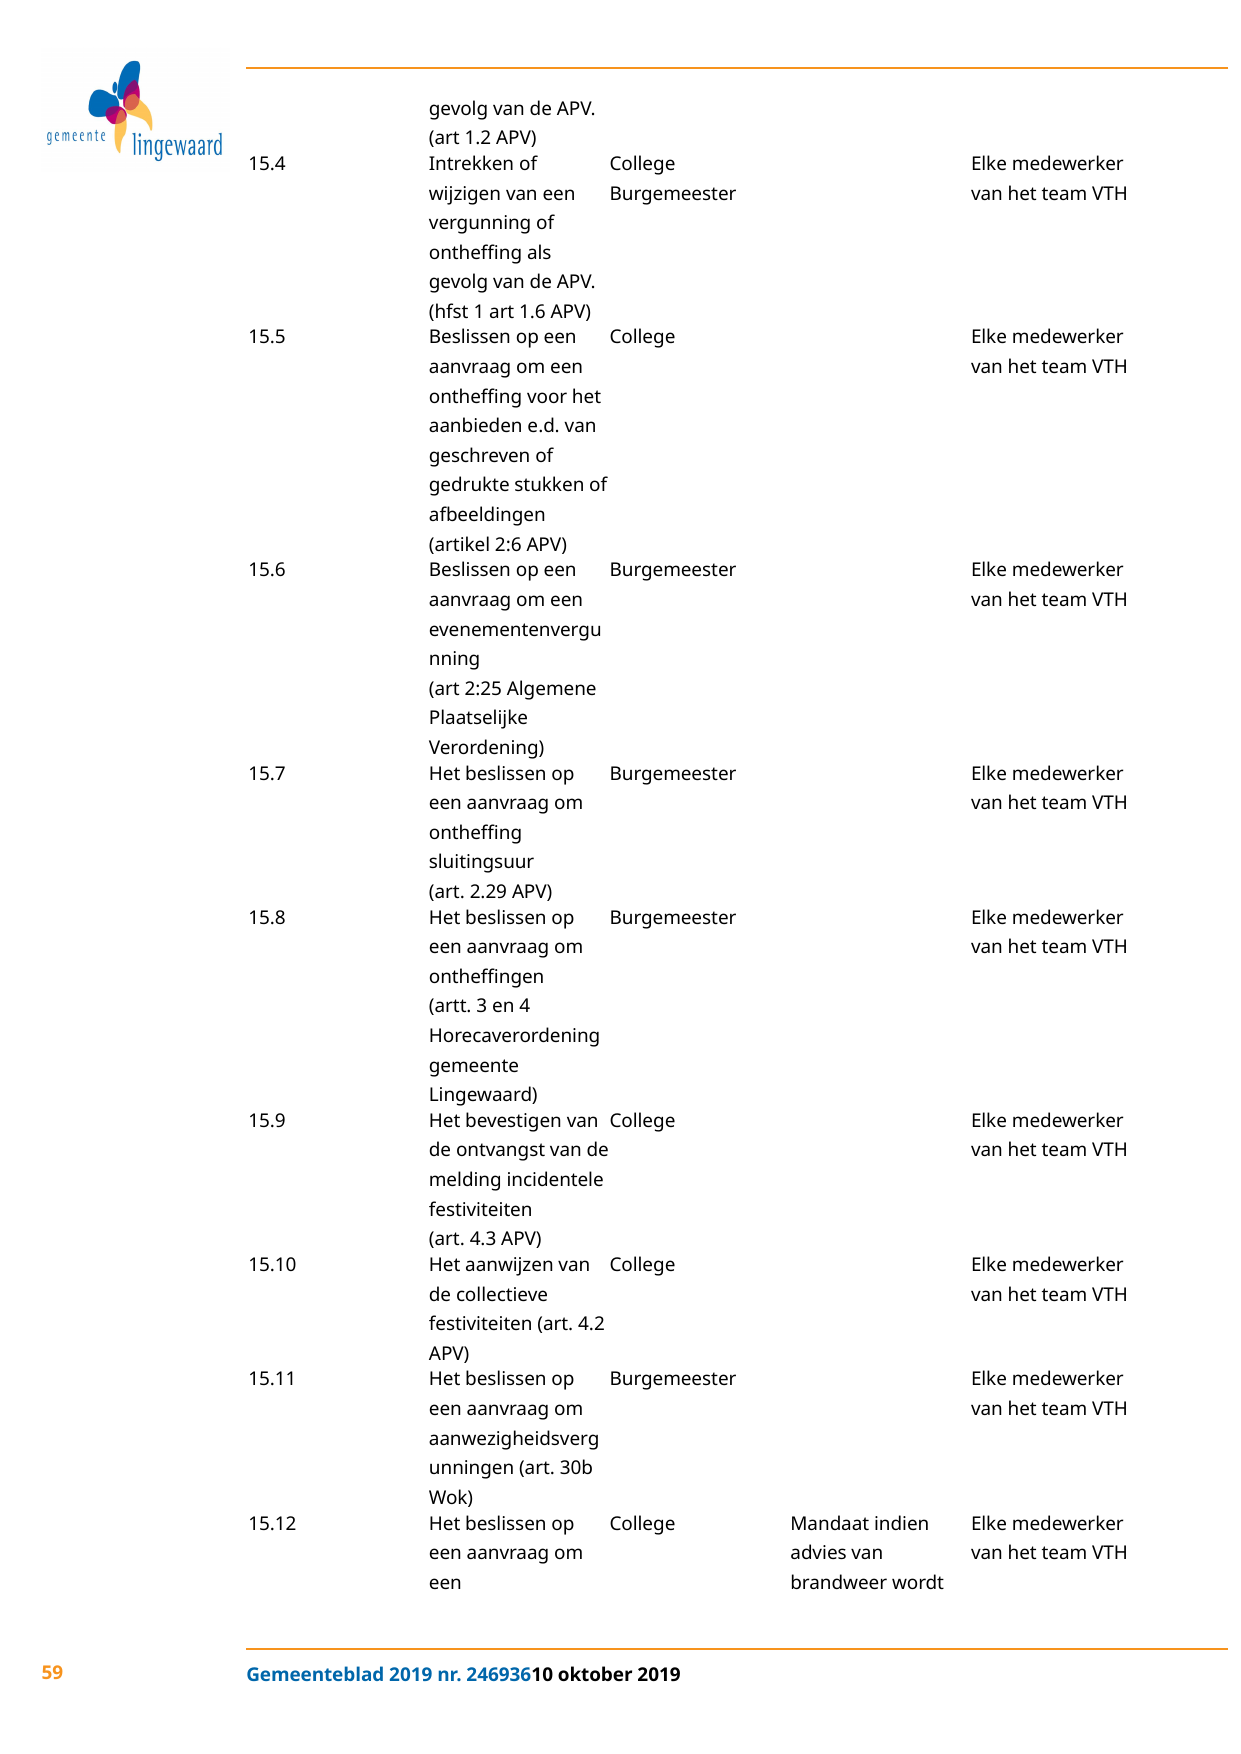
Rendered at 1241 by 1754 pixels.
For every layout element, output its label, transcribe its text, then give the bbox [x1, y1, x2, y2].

table_cell 15.8 [248, 904, 429, 1107]
table_cell Elke medewerker van het team VTH [971, 150, 1152, 324]
table_cell College [609, 324, 790, 557]
table_cell 15.11 [248, 1366, 429, 1510]
table_cell Elke medewerker van het team VTH [971, 1251, 1152, 1366]
table_cell Beslissen op een aanvraag om een ontheffing voor het aanbieden e.d. van geschreven of gedrukte stukken of afbeeldingen (artikel 2:6 APV) [429, 324, 609, 557]
table_cell Elke medewerker van het team VTH [971, 1107, 1152, 1251]
table_cell Burgemeester [609, 1366, 790, 1510]
table_cell [790, 760, 971, 904]
table_cell [248, 95, 429, 150]
table_cell [790, 1107, 971, 1251]
table_cell Het beslissen op een aanvraag om aanwezigheidsvergunningen (art. 30b Wok) [429, 1366, 609, 1510]
table_cell Het beslissen op een aanvraag om een [429, 1510, 609, 1594]
table_cell College [609, 1251, 790, 1366]
table_cell Het bevestigen van de ontvangst van de melding incidentele festiviteiten (art. 4.3 APV) [429, 1107, 609, 1251]
table_cell 15.7 [248, 760, 429, 904]
table_cell Elke medewerker van het team VTH [971, 904, 1152, 1107]
table_cell 15.10 [248, 1251, 429, 1366]
table_cell Het aanwijzen van de collectieve festiviteiten (art. 4.2 APV) [429, 1251, 609, 1366]
table_cell Beslissen op een aanvraag om een evenementenvergunning (art 2:25 Algemene Plaatselijke Verordening) [429, 557, 609, 760]
table_cell 15.12 [248, 1510, 429, 1594]
table_cell 15.9 [248, 1107, 429, 1251]
table_cell 15.4 [248, 150, 429, 324]
table_cell [790, 150, 971, 324]
table_cell [790, 1251, 971, 1366]
table_cell Mandaat indien advies van brandweer wordt [790, 1510, 971, 1594]
table_cell [790, 324, 971, 557]
table_cell Het beslissen op een aanvraag om ontheffing sluitingsuur (art. 2.29 APV) [429, 760, 609, 904]
picture [41, 47, 231, 172]
table_cell [609, 95, 790, 150]
table_cell [971, 95, 1152, 150]
table_cell gevolg van de APV. (art 1.2 APV) [429, 95, 609, 150]
table_cell [790, 1366, 971, 1510]
table_cell College Burgemeester [609, 150, 790, 324]
table_cell 15.6 [248, 557, 429, 760]
table_cell Elke medewerker van het team VTH [971, 760, 1152, 904]
table_cell College [609, 1510, 790, 1594]
table_cell Intrekken of wijzigen van een vergunning of ontheffing als gevolg van de APV. (hfst 1 art 1.6 APV) [429, 150, 609, 324]
table_cell Elke medewerker van het team VTH [971, 1366, 1152, 1510]
table_cell [790, 557, 971, 760]
table_cell Burgemeester [609, 557, 790, 760]
table_cell Burgemeester [609, 760, 790, 904]
table_cell Burgemeester [609, 904, 790, 1107]
table_cell [790, 95, 971, 150]
table_cell [790, 904, 971, 1107]
table_cell Het beslissen op een aanvraag om ontheffingen (artt. 3 en 4 Horecaverordening gemeente Lingewaard) [429, 904, 609, 1107]
table_cell Elke medewerker van het team VTH [971, 324, 1152, 557]
table_cell Elke medewerker van het team VTH [971, 1510, 1152, 1594]
table_cell College [609, 1107, 790, 1251]
table_cell Elke medewerker van het team VTH [971, 557, 1152, 760]
table_cell 15.5 [248, 324, 429, 557]
